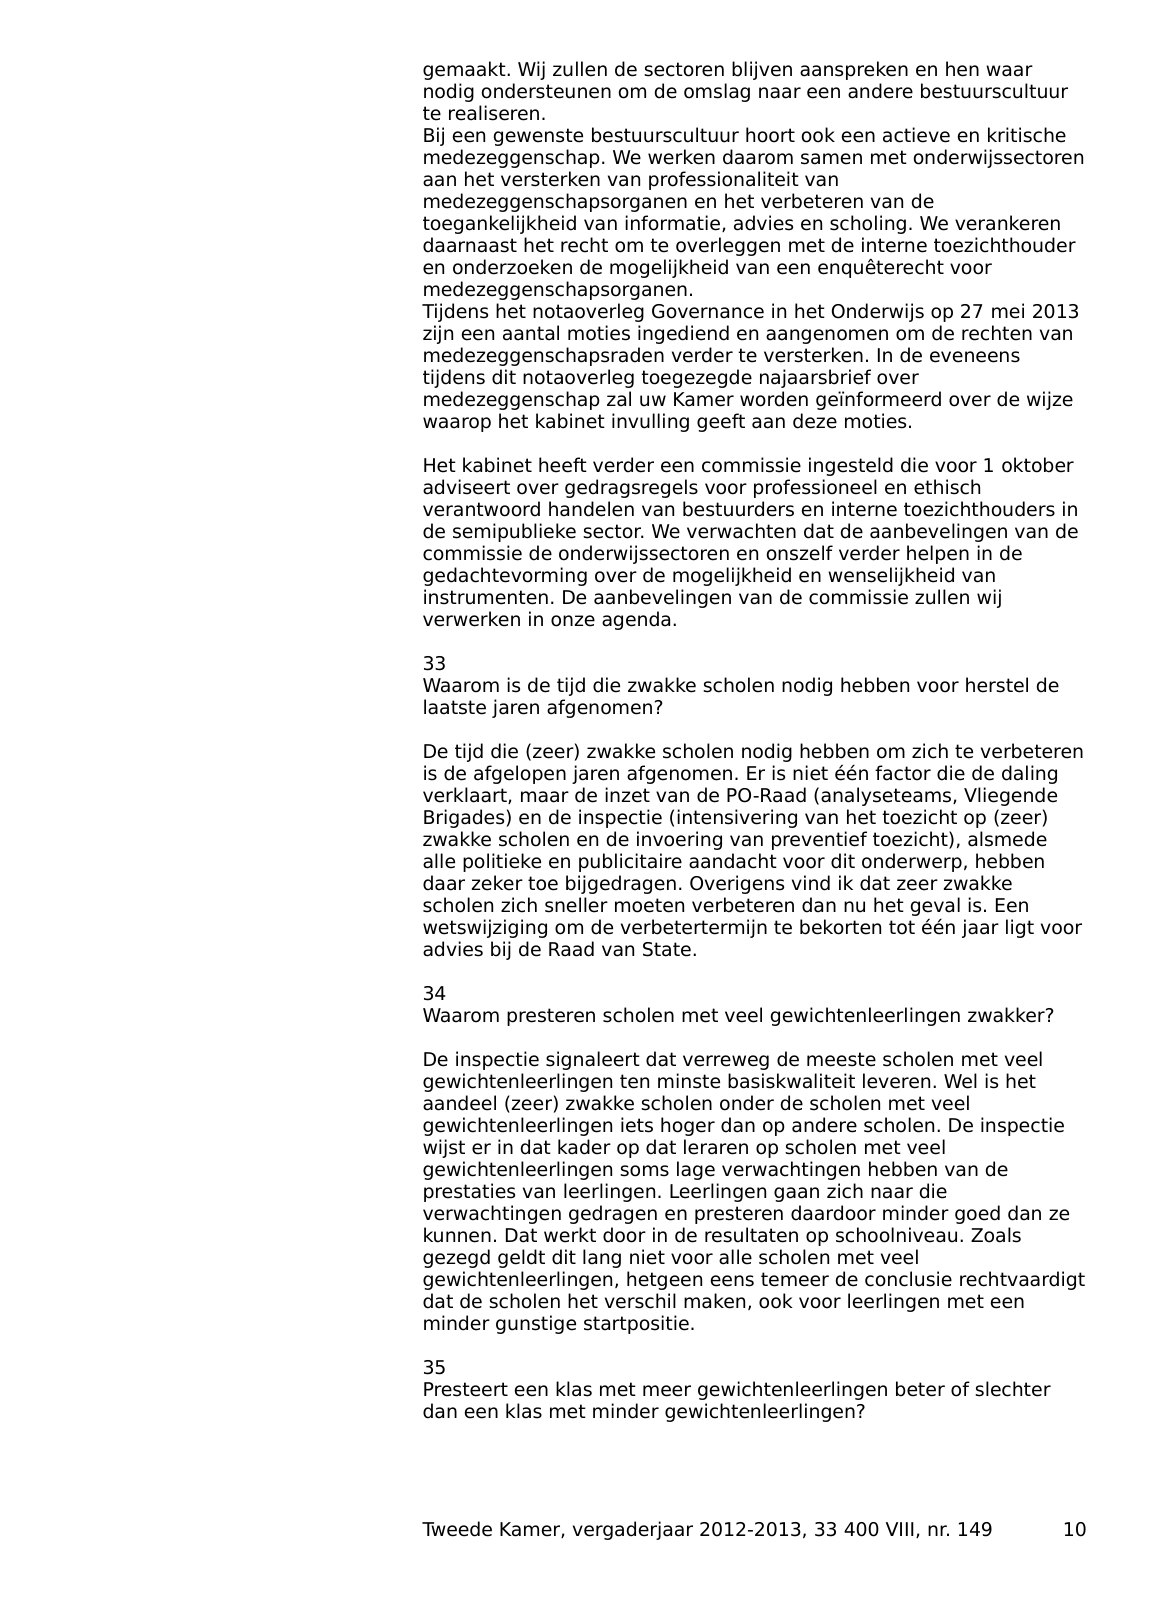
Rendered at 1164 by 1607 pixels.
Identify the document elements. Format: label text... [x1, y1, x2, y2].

text De tijd die (zeer) zwakke scholen nodig hebben om zich te verbeteren is de afgelopen jaren afgenomen. Er is niet één factor die de daling verklaart, maar de inzet van de PO-Raad (analyseteams, Vliegende Brigades) en de inspectie (intensivering van het toezicht op (zeer) zwakke scholen en de invoering van preventief toezicht), alsmede alle politieke en publicitaire aandacht voor dit onderwerp, hebben daar zeker toe bijgedragen. Overigens vind ik dat zeer zwakke scholen zich sneller moeten verbeteren dan nu het geval is. Een wetswijziging om de verbetertermijn te bekorten tot één jaar ligt voor advies bij de Raad van State. [422, 741, 1087, 961]
text Waarom is de tijd die zwakke scholen nodig hebben voor herstel de laatste jaren afgenomen? [422, 675, 1087, 719]
text 35 [422, 1357, 1087, 1379]
text Het kabinet heeft verder een commissie ingesteld die voor 1 oktober adviseert over gedragsregels voor professioneel en ethisch verantwoord handelen van bestuurders en interne toezichthouders in de semipublieke sector. We verwachten dat de aanbevelingen van de commissie de onderwijssectoren en onszelf verder helpen in de gedachtevorming over de mogelijkheid en wenselijkheid van instrumenten. De aanbevelingen van de commissie zullen wij verwerken in onze agenda. [422, 455, 1087, 631]
text 34 [422, 983, 1087, 1005]
text Bij een gewenste bestuurscultuur hoort ook een actieve en kritische medezeggenschap. We werken daarom samen met onderwijssectoren aan het versterken van professionaliteit van medezeggenschapsorganen en het verbeteren van de toegankelijkheid van informatie, advies en scholing. We verankeren daarnaast het recht om te overleggen met de interne toezichthouder en onderzoeken de mogelijkheid van een enquêterecht voor medezeggenschapsorganen. [422, 125, 1087, 301]
text Presteert een klas met meer gewichtenleerlingen beter of slechter dan een klas met minder gewichtenleerlingen? [422, 1379, 1087, 1423]
text Waarom presteren scholen met veel gewichtenleerlingen zwakker? [422, 1005, 1087, 1027]
text 33 [422, 653, 1087, 675]
text De inspectie signaleert dat verreweg de meeste scholen met veel gewichtenleerlingen ten minste basiskwaliteit leveren. Wel is het aandeel (zeer) zwakke scholen onder de scholen met veel gewichtenleerlingen iets hoger dan op andere scholen. De inspectie wijst er in dat kader op dat leraren op scholen met veel gewichtenleerlingen soms lage verwachtingen hebben van de prestaties van leerlingen. Leerlingen gaan zich naar die verwachtingen gedragen en presteren daardoor minder goed dan ze kunnen. Dat werkt door in de resultaten op schoolniveau. Zoals gezegd geldt dit lang niet voor alle scholen met veel gewichtenleerlingen, hetgeen eens temeer de conclusie rechtvaardigt dat de scholen het verschil maken, ook voor leerlingen met een minder gunstige startpositie. [422, 1049, 1087, 1335]
text gemaakt. Wij zullen de sectoren blijven aanspreken en hen waar nodig ondersteunen om de omslag naar een andere bestuurscultuur te realiseren. [422, 59, 1087, 125]
text Tijdens het notaoverleg Governance in het Onderwijs op 27 mei 2013 zijn een aantal moties ingediend en aangenomen om de rechten van medezeggenschapsraden verder te versterken. In de eveneens tijdens dit notaoverleg toegezegde najaarsbrief over medezeggenschap zal uw Kamer worden geïnformeerd over de wijze waarop het kabinet invulling geeft aan deze moties. [422, 301, 1087, 433]
